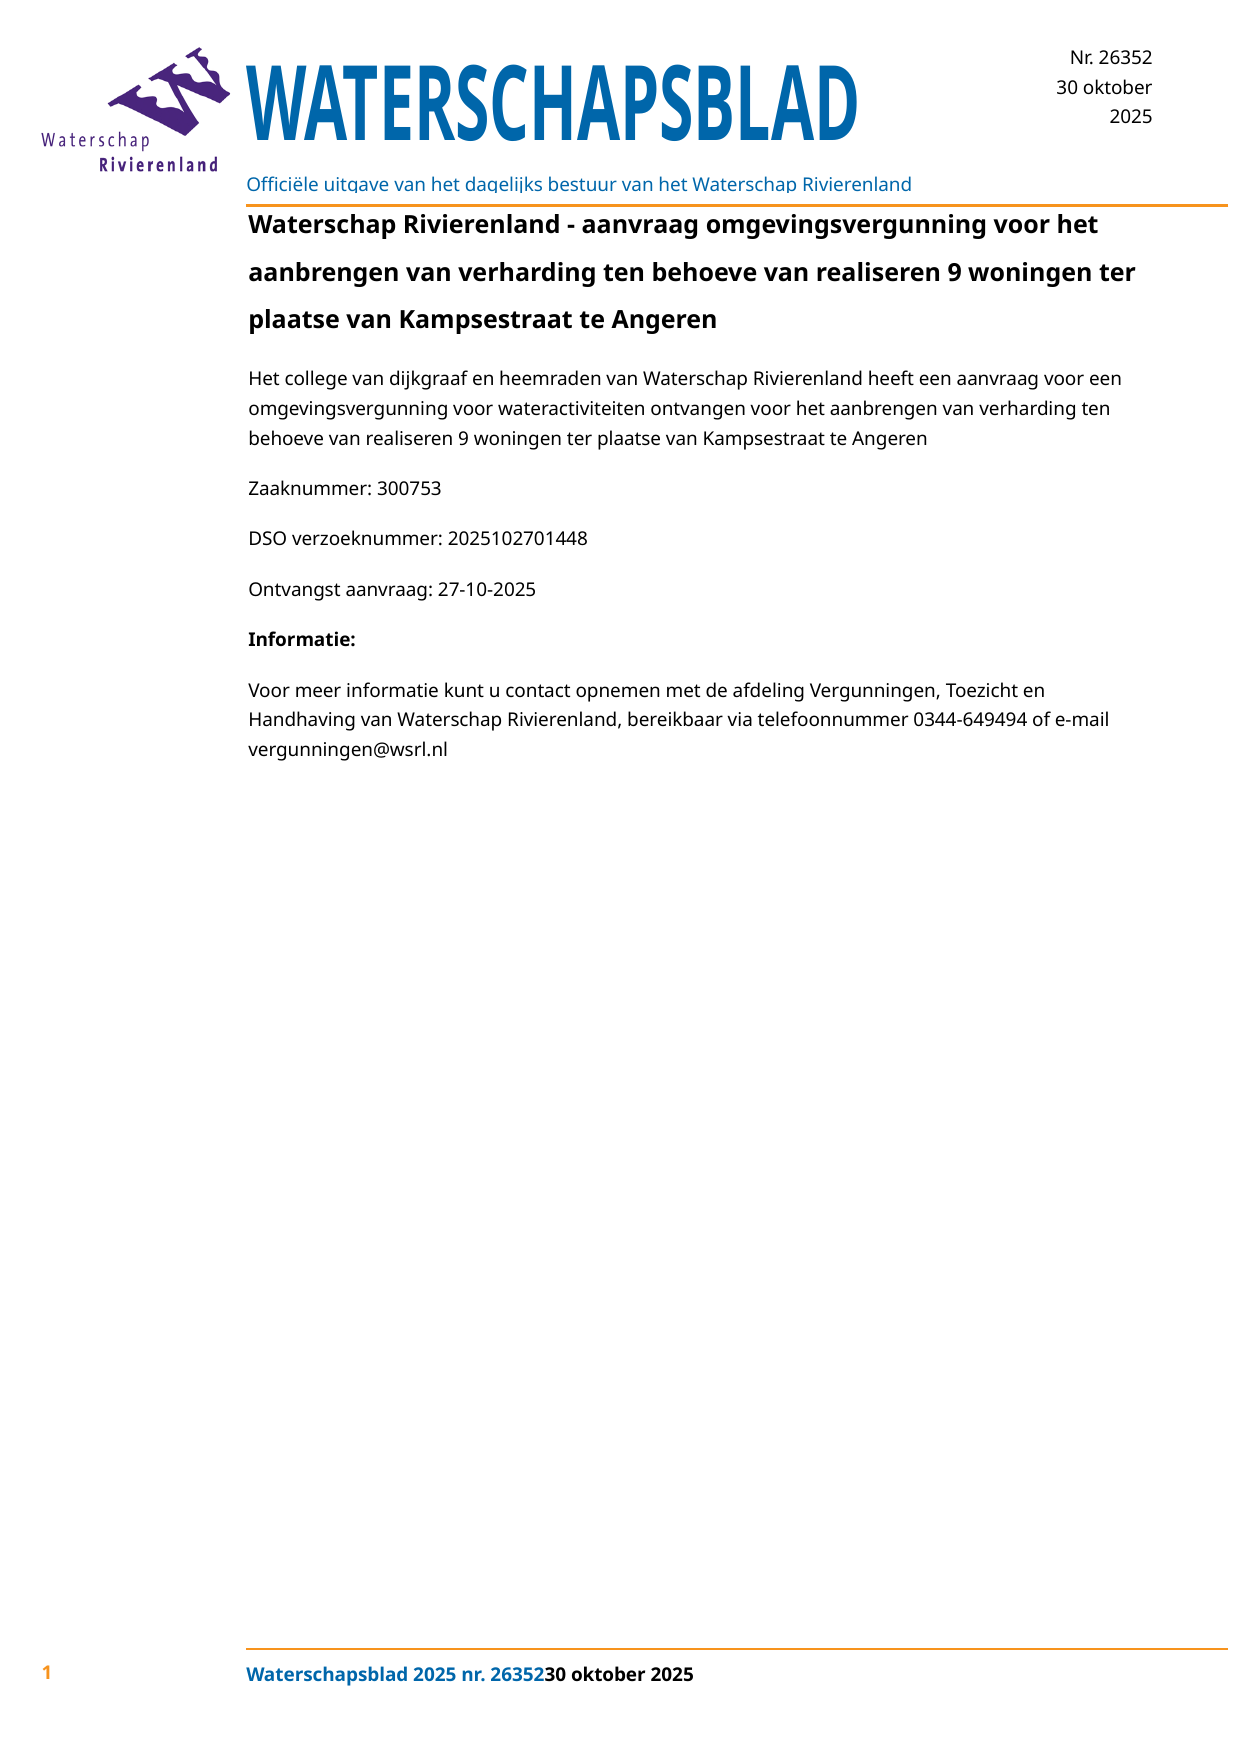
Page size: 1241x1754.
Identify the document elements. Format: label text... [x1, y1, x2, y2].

text Informatie: [248, 626, 1152, 652]
text Het college van dijkgraaf en heemraden van Waterschap Rivierenland heeft een aanvraag voor een omgevingsvergunning voor wateractiviteiten ontvangen voor het aanbrengen van verharding ten behoeve van realiseren 9 woningen ter plaatse van Kampsestraat te Angeren [248, 366, 1152, 450]
text Zaaknummer: 300753 [248, 475, 1152, 501]
text DSO verzoeknummer: 2025102701448 [248, 526, 1152, 551]
text Ontvangst aanvraag: 27-10-2025 [248, 576, 1152, 602]
picture [41, 47, 231, 172]
text Waterschap Rivierenland - aanvraag omgevingsvergunning voor het aanbrengen van verharding ten behoeve van realiseren 9 woningen ter plaatse van Kampsestraat te Angeren [248, 207, 1152, 336]
text Voor meer informatie kunt u contact opnemen met de afdeling Vergunningen, Toezicht en Handhaving van Waterschap Rivierenland, bereikbaar via telefoonnummer 0344-649494 of e-mail vergunningen@wsrl.nl [248, 677, 1152, 762]
